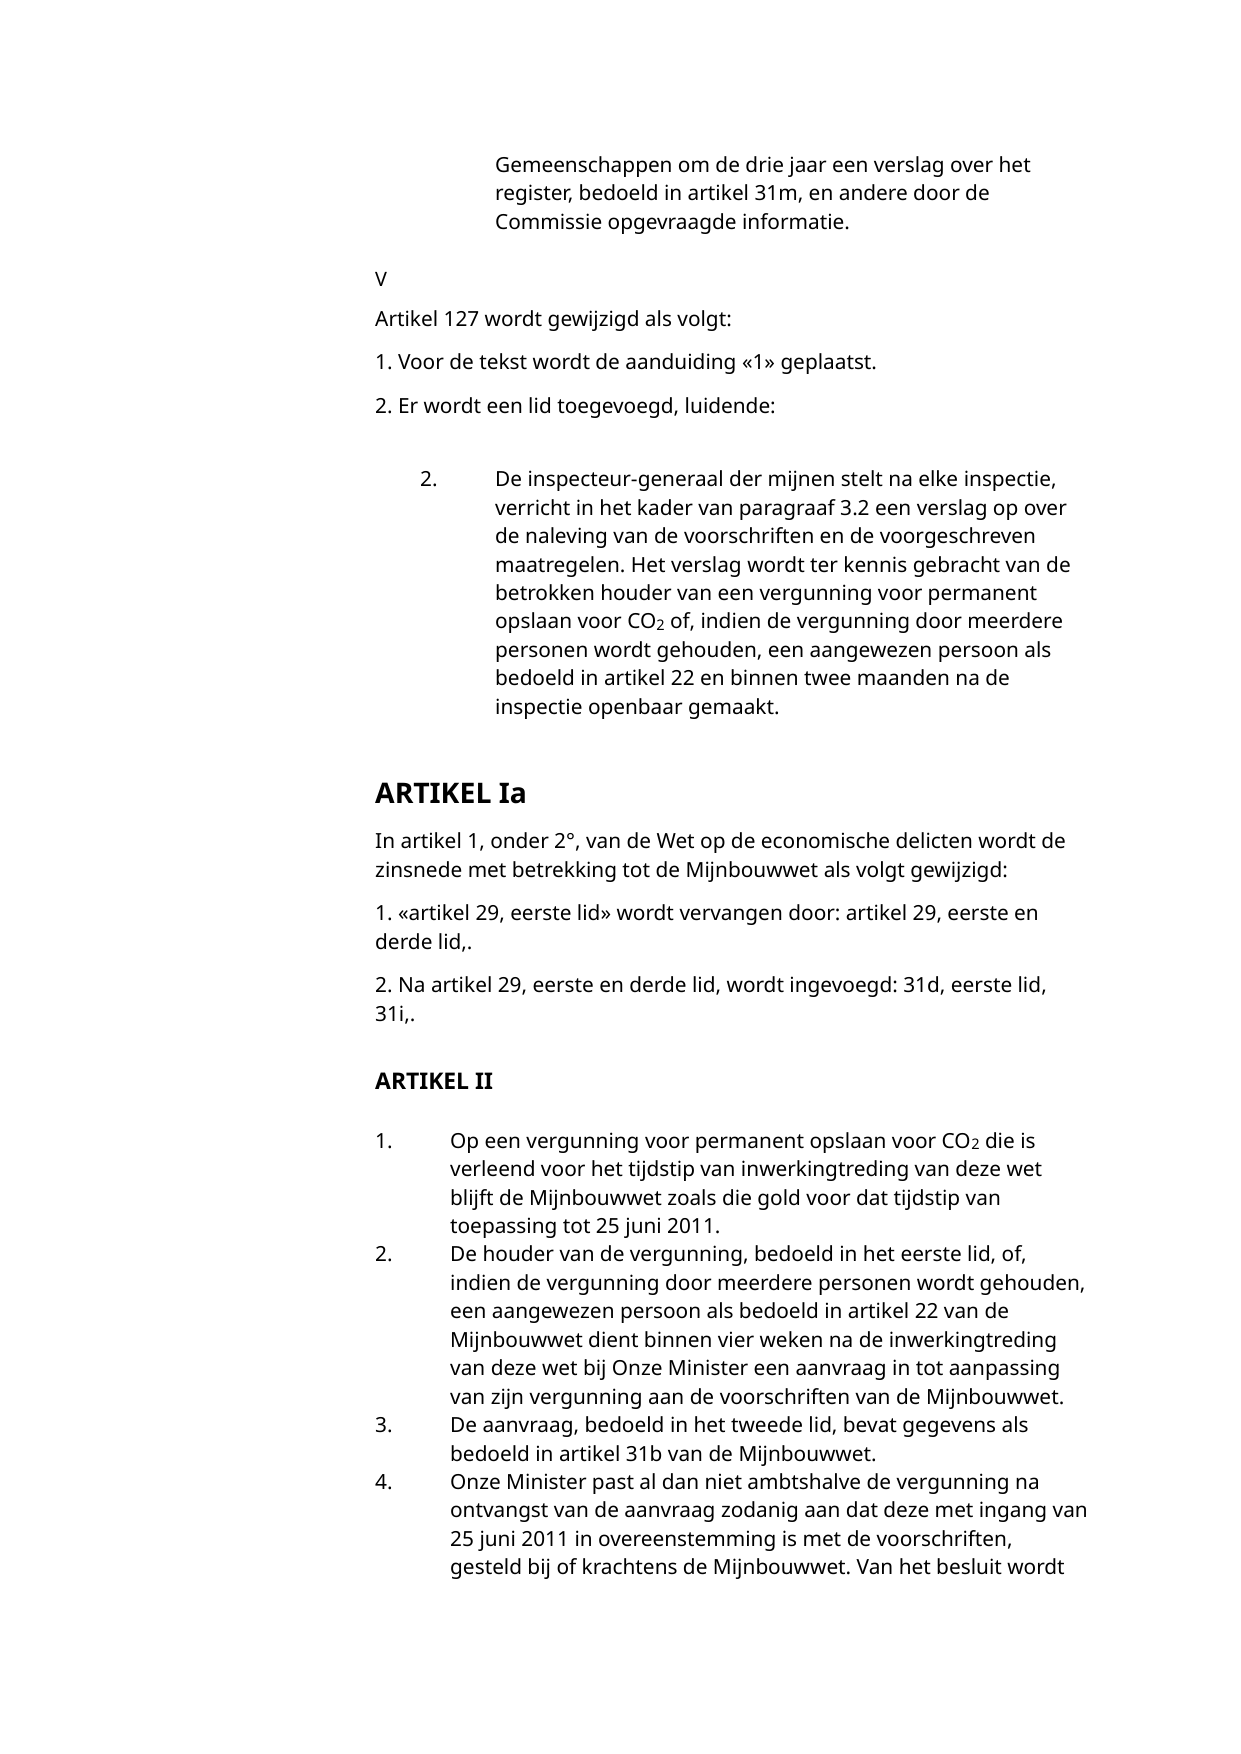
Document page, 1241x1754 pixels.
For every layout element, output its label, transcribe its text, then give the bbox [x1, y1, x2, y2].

list De houder van de vergunning, bedoeld in het eerste lid, of, indien de vergunning door meerdere personen wordt gehouden, een aangewezen persoon als bedoeld in artikel 22 van de Mijnbouwwet dient binnen vier weken na de inwerkingtreding van deze wet bij Onze Minister een aanvraag in tot aanpassing van zijn vergunning aan de voorschriften van de Mijnbouwwet. [375, 1239, 1090, 1410]
text In artikel 1, onder 2°, van de Wet op de economische delicten wordt de zinsnede met betrekking tot de Mijnbouwwet als volgt gewijzigd: [375, 826, 1090, 883]
list Onze Minister past al dan niet ambtshalve de vergunning na ontvangst van de aanvraag zodanig aan dat deze met ingang van 25 juni 2011 in overeenstemming is met de voorschriften, gesteld bij of krachtens de Mijnbouwwet. Van het besluit wordt [375, 1467, 1090, 1581]
list De inspecteur-generaal der mijnen stelt na elke inspectie, verricht in het kader van paragraaf 3.2 een verslag op over de naleving van de voorschriften en de voorgeschreven maatregelen. Het verslag wordt ter kennis gebracht van de betrokken houder van een vergunning voor permanent opslaan voor CO2 of, indien de vergunning door meerdere personen wordt gehouden, een aangewezen persoon als bedoeld in artikel 22 en binnen twee maanden na de inspectie openbaar gemaakt. [420, 464, 1090, 720]
list De aanvraag, bedoeld in het tweede lid, bevat gegevens als bedoeld in artikel 31b van de Mijnbouwwet. [375, 1410, 1090, 1467]
text 1. Voor de tekst wordt de aanduiding «1» geplaatst. [375, 347, 1090, 376]
text 2. Na artikel 29, eerste en derde lid, wordt ingevoegd: 31d, eerste lid, 31i,. [375, 970, 1090, 1027]
subtitle ARTIKEL Ia [375, 773, 1090, 811]
text Artikel 127 wordt gewijzigd als volgt: [375, 304, 1090, 332]
subtitle ARTIKEL II [375, 1064, 1090, 1096]
list Op een vergunning voor permanent opslaan voor CO2 die is verleend voor het tijdstip van inwerkingtreding van deze wet blijft de Mijnbouwwet zoals die gold voor dat tijdstip van toepassing tot 25 juni 2011. [375, 1126, 1090, 1239]
list Gemeenschappen om de drie jaar een verslag over het register, bedoeld in artikel 31m, en andere door de Commissie opgevraagde informatie. [420, 150, 1090, 235]
text 2. Er wordt een lid toegevoegd, luidende: [375, 391, 1090, 419]
text V [375, 265, 1090, 292]
text 1. «artikel 29, eerste lid» wordt vervangen door: artikel 29, eerste en derde lid,. [375, 898, 1090, 955]
